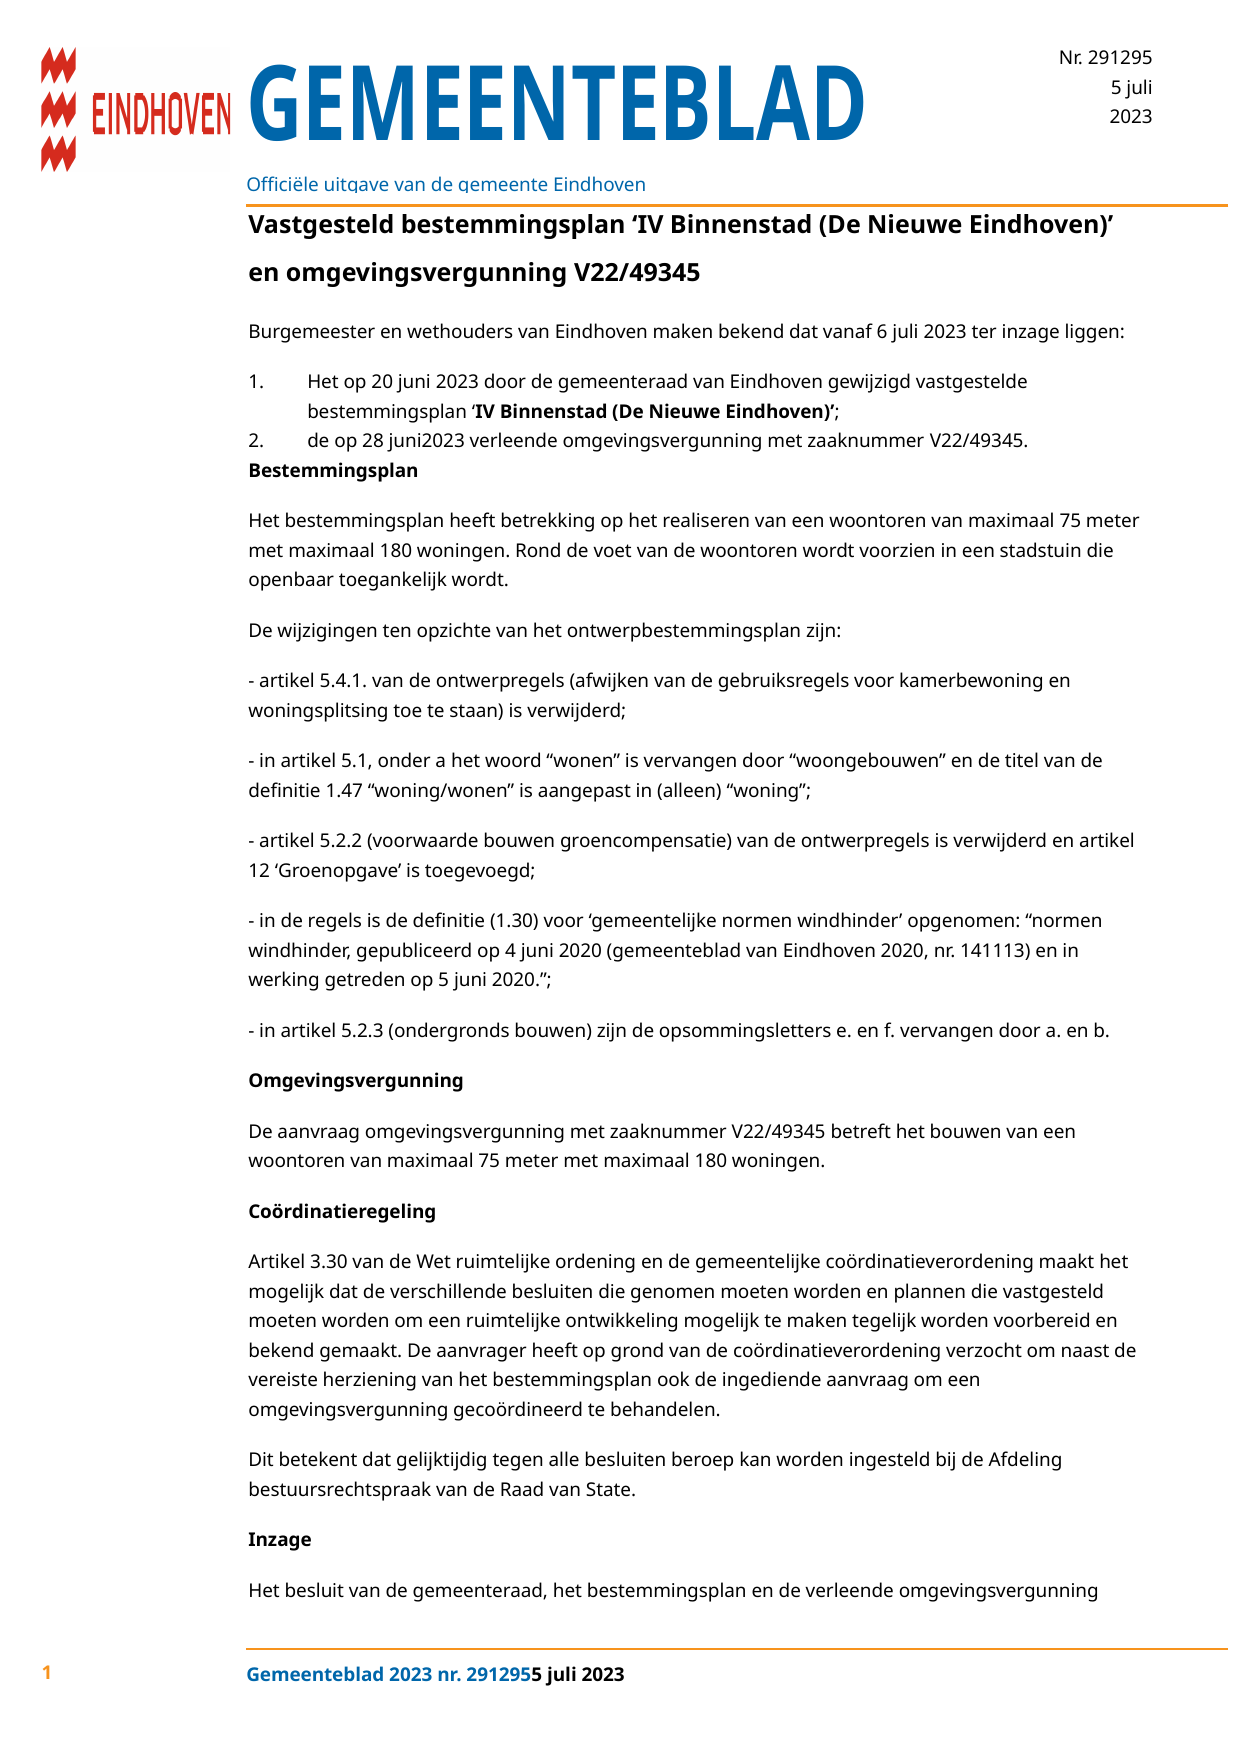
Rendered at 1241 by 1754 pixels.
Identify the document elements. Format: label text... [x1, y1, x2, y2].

text - in artikel 5.1, onder a het woord “wonen” is vervangen door “woongebouwen” en de titel van de definitie 1.47 “woning/wonen” is aangepast in (alleen) “woning”; [248, 747, 1152, 803]
text - artikel 5.2.2 (voorwaarde bouwen groencompensatie) van de ontwerpregels is verwijderd en artikel 12 ‘Groenopgave’ is toegevoegd; [248, 827, 1152, 883]
text Coördinatieregeling [248, 1198, 1152, 1224]
text Bestemmingsplan [248, 457, 1152, 483]
text Inzage [248, 1527, 1152, 1552]
text De aanvraag omgevingsvergunning met zaaknummer V22/49345 betreft het bouwen van een woontoren van maximaal 75 meter met maximaal 180 woningen. [248, 1118, 1152, 1173]
text Het bestemmingsplan heeft betrekking op het realiseren van een woontoren van maximaal 75 meter met maximaal 180 woningen. Rond de voet van de woontoren wordt voorzien in een stadstuin die openbaar toegankelijk wordt. [248, 507, 1152, 592]
text - in artikel 5.2.3 (ondergronds bouwen) zijn de opsommingsletters e. en f. vervangen door a. en b. [248, 1017, 1152, 1043]
list de op 28 juni2023 verleende omgevingsvergunning met zaaknummer V22/49345. [248, 427, 1152, 453]
text - in de regels is de definitie (1.30) voor ‘gemeentelijke normen windhinder’ opgenomen: “normen windhinder, gepubliceerd op 4 juni 2020 (gemeenteblad van Eindhoven 2020, nr. 141113) en in werking getreden op 5 juni 2020.”; [248, 907, 1152, 992]
text Het besluit van de gemeenteraad, het bestemmingsplan en de verleende omgevingsvergunning [248, 1577, 1152, 1603]
text Dit betekent dat gelijktijdig tegen alle besluiten beroep kan worden ingesteld bij de Afdeling bestuursrechtspraak van de Raad van State. [248, 1447, 1152, 1502]
list Het op 20 juni 2023 door de gemeenteraad van Eindhoven gewijzigd vastgestelde bestemmingsplan ‘IV Binnenstad (De Nieuwe Eindhoven)’; [248, 368, 1152, 424]
text - artikel 5.4.1. van de ontwerpregels (afwijken van de gebruiksregels voor kamerbewoning en woningsplitsing toe te staan) is verwijderd; [248, 667, 1152, 723]
text De wijzigingen ten opzichte van het ontwerpbestemmingsplan zijn: [248, 617, 1152, 643]
picture [41, 47, 231, 172]
text Vastgesteld bestemmingsplan ‘IV Binnenstad (De Nieuwe Eindhoven)’ en omgevingsvergunning V22/49345 [248, 207, 1152, 288]
text Artikel 3.30 van de Wet ruimtelijke ordening en de gemeentelijke coördinatieverordening maakt het mogelijk dat de verschillende besluiten die genomen moeten worden en plannen die vastgesteld moeten worden om een ruimtelijke ontwikkeling mogelijk te maken tegelijk worden voorbereid en bekend gemaakt. De aanvrager heeft op grond van de coördinatieverordening verzocht om naast de vereiste herziening van het bestemmingsplan ook de ingediende aanvraag om een omgevingsvergunning gecoördineerd te behandelen. [248, 1248, 1152, 1422]
text Burgemeester en wethouders van Eindhoven maken bekend dat vanaf 6 juli 2023 ter inzage liggen: [248, 318, 1152, 344]
text Omgevingsvergunning [248, 1067, 1152, 1093]
